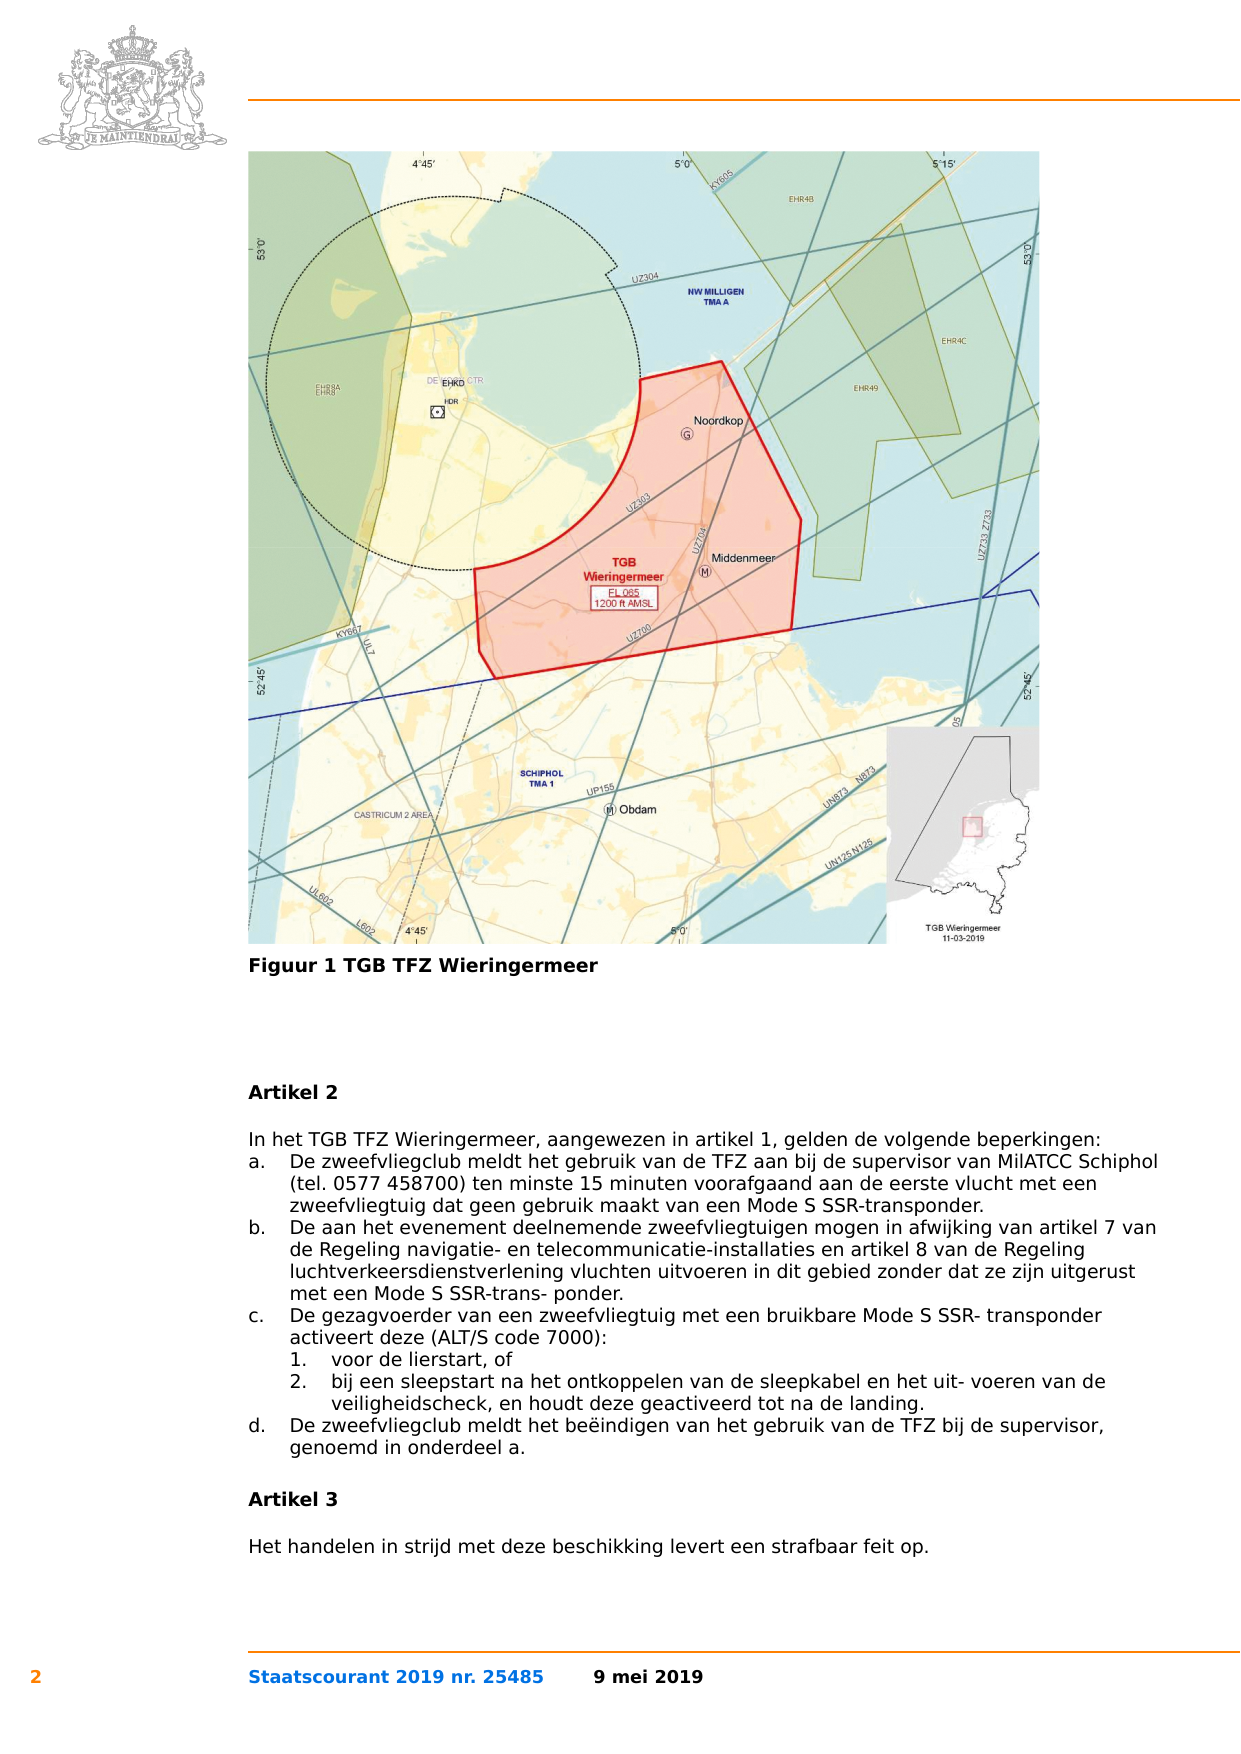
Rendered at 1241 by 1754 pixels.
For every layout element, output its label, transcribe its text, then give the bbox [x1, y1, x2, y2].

picture [248, 151, 1040, 944]
text Het handelen in strijd met deze beschikking levert een strafbaar feit op. [248, 1536, 1163, 1557]
text d. De zweefvliegclub meldt het beëindigen van het gebruik van de TFZ bij de supervisor, genoemd in onderdeel a. [248, 1414, 1163, 1458]
text a. De zweefvliegclub meldt het gebruik van de TFZ aan bij de supervisor van MilATCC Schiphol (tel. 0577 458700) ten minste 15 minuten voorafgaand aan de eerste vlucht met een zweefvliegtuig dat geen gebruik maakt van een Mode S SSR-transponder. [248, 1151, 1163, 1217]
subtitle Artikel 2 [248, 1082, 1163, 1104]
text Figuur 1 TGB TFZ Wieringermeer [248, 955, 1039, 977]
text In het TGB TFZ Wieringermeer, aangewezen in artikel 1, gelden de volgende beperkingen: [248, 1129, 1163, 1151]
text 2. bij een sleepstart na het ontkoppelen van de sleepkabel en het uit- voeren van de veiligheidscheck, en houdt deze geactiveerd tot na de landing. [289, 1371, 1163, 1414]
text 1. voor de lierstart, of [289, 1349, 1163, 1371]
picture [38, 25, 227, 150]
text b. De aan het evenement deelnemende zweefvliegtuigen mogen in afwijking van artikel 7 van de Regeling navigatie- en telecommunicatie-installaties en artikel 8 van de Regeling luchtverkeersdienstverlening vluchten uitvoeren in dit gebied zonder dat ze zijn uitgerust met een Mode S SSR-trans- ponder. [248, 1217, 1163, 1305]
text c. De gezagvoerder van een zweefvliegtuig met een bruikbare Mode S SSR- transponder activeert deze (ALT/S code 7000): [248, 1305, 1163, 1349]
subtitle Artikel 3 [248, 1488, 1163, 1511]
